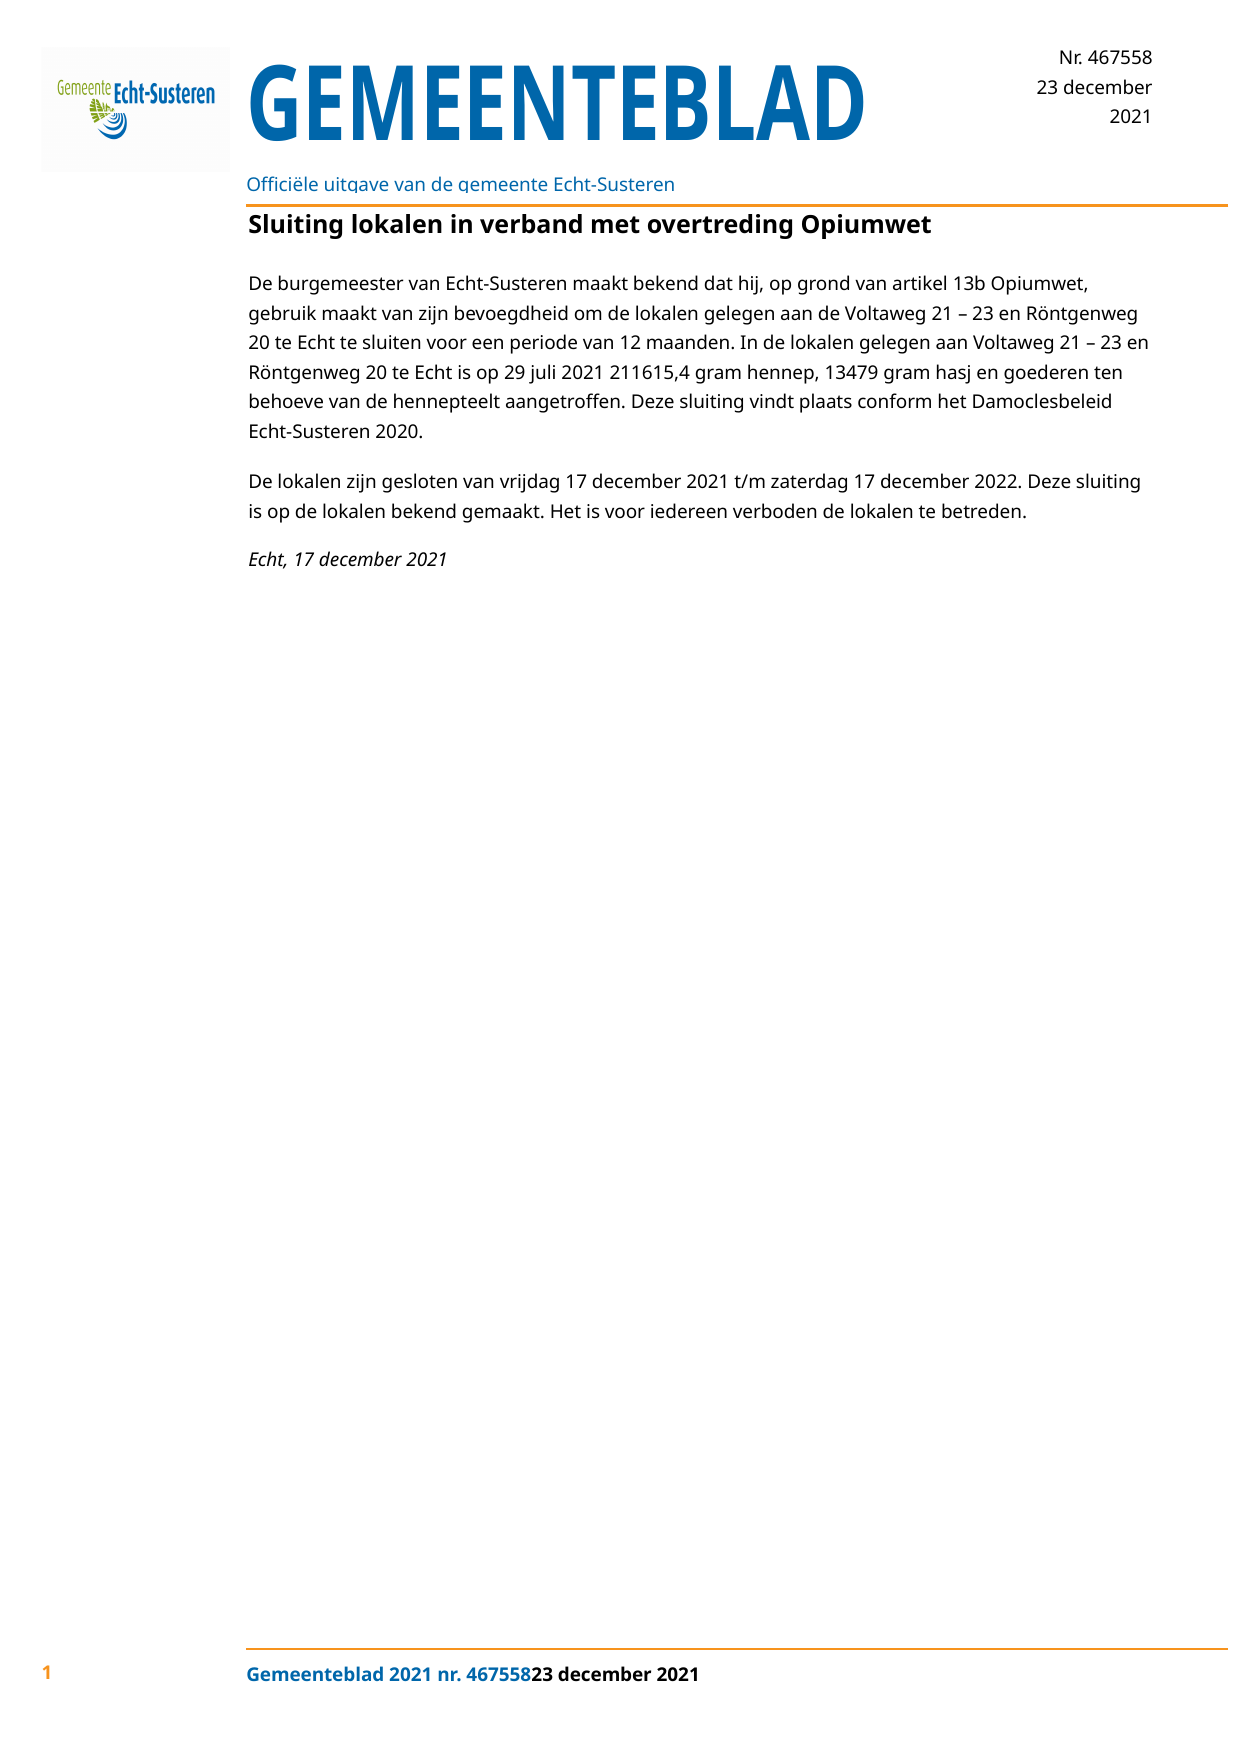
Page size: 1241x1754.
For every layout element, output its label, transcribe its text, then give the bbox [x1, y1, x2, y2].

picture [41, 47, 231, 172]
text De burgemeester van Echt-Susteren maakt bekend dat hij, op grond van artikel 13b Opiumwet, gebruik maakt van zijn bevoegdheid om de lokalen gelegen aan de Voltaweg 21 – 23 en Röntgenweg 20 te Echt te sluiten voor een periode van 12 maanden. In de lokalen gelegen aan Voltaweg 21 – 23 en Röntgenweg 20 te Echt is op 29 juli 2021 211615,4 gram hennep, 13479 gram hasj en goederen ten behoeve van de hennepteelt aangetroffen. Deze sluiting vindt plaats conform het Damoclesbeleid Echt-Susteren 2020. [248, 270, 1152, 444]
text Sluiting lokalen in verband met overtreding Opiumwet [248, 207, 1152, 241]
text De lokalen zijn gesloten van vrijdag 17 december 2021 t/m zaterdag 17 december 2022. Deze sluiting is op de lokalen bekend gemaakt. Het is voor iedereen verboden de lokalen te betreden. [248, 469, 1152, 524]
text Echt, 17 december 2021 [248, 546, 1152, 572]
